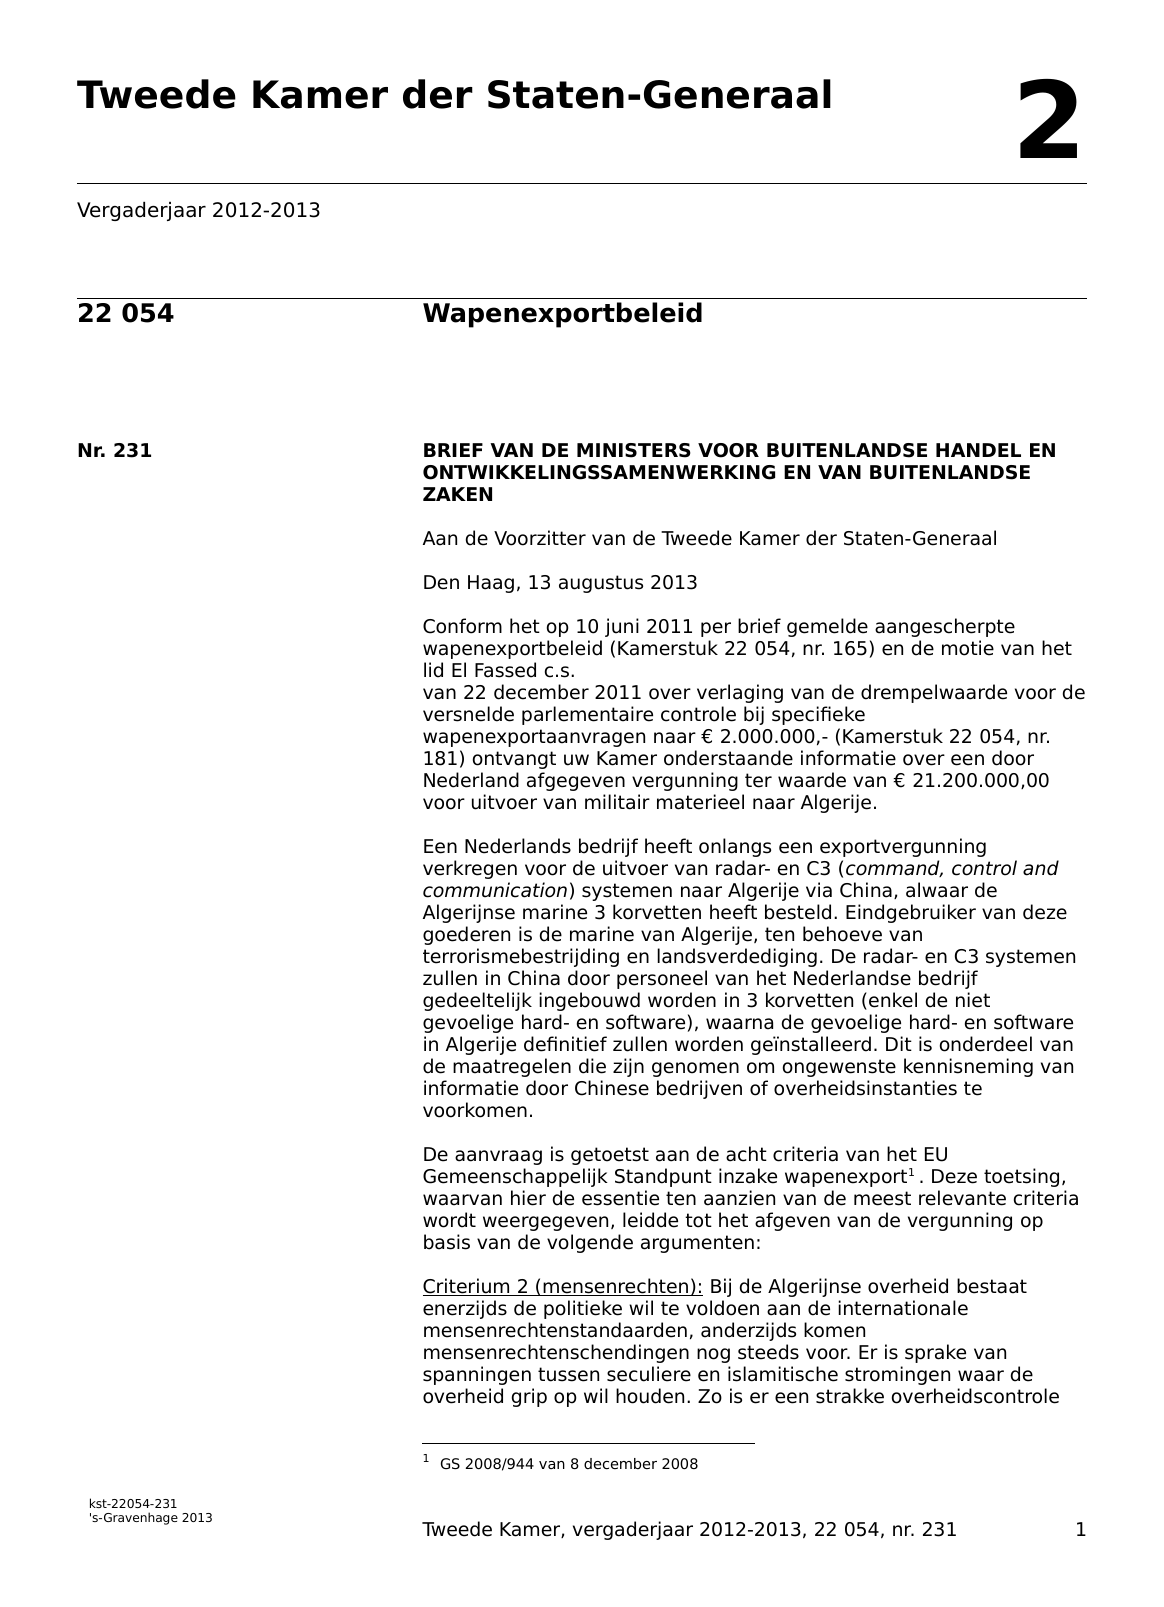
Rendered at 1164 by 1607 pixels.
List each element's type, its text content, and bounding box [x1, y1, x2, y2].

table_header Tweede Kamer der Staten-Generaal [77, 59, 886, 183]
text Een Nederlands bedrijf heeft onlangs een exportvergunning verkregen voor de uitvoer van radar- en C3 (command, control and communication) systemen naar Algerije via China, alwaar de Algerijnse marine 3 korvetten heeft besteld. Eindgebruiker van deze goederen is de marine van Algerije, ten behoeve van terrorismebestrijding en landsverdediging. De radar- en C3 systemen zullen in China door personeel van het Nederlandse bedrijf gedeeltelijk ingebouwd worden in 3 korvetten (enkel de niet gevoelige hard- en software), waarna de gevoelige hard- en software in Algerije definitief zullen worden geïnstalleerd. Dit is onderdeel van de maatregelen die zijn genomen om ongewenste kennisneming van informatie door Chinese bedrijven of overheidsinstanties te voorkomen. [422, 836, 1087, 1122]
subtitle 22 054 Wapenexportbeleid [77, 299, 1087, 329]
text Conform het op 10 juni 2011 per brief gemelde aangescherpte wapenexportbeleid (Kamerstuk 22 054, nr. 165) en de motie van het lid El Fassed c.s. [422, 616, 1087, 682]
text 's-Gravenhage 2013 [88, 1511, 323, 1525]
text Criterium 2 (mensenrechten): Bij de Algerijnse overheid bestaat enerzijds de politieke wil te voldoen aan de internationale mensenrechtenstandaarden, anderzijds komen mensenrechtenschendingen nog steeds voor. Er is sprake van spanningen tussen seculiere en islamitische stromingen waar de overheid grip op wil houden. Zo is er een strakke overheidscontrole [422, 1276, 1087, 1408]
text kst-22054-231 [88, 1497, 323, 1511]
table_header 2 [886, 59, 1087, 183]
text Den Haag, 13 augustus 2013 [422, 572, 1087, 594]
text Aan de Voorzitter van de Tweede Kamer der Staten-Generaal [422, 528, 1087, 550]
subtitle Nr. 231 BRIEF VAN DE MINISTERS VOOR BUITENLANDSE HANDEL EN ONTWIKKELINGSSAMENWERKING EN VAN BUITENLANDSE ZAKEN [77, 440, 1087, 506]
text De aanvraag is getoetst aan de acht criteria van het EU Gemeenschappelijk Standpunt inzake wapenexport. Deze toetsing, waarvan hier de essentie ten aanzien van de meest relevante criteria wordt weergegeven, leidde tot het afgeven van de vergunning op basis van de volgende argumenten: [422, 1144, 1087, 1254]
text GS 2008/944 van 8 december 2008 [422, 1452, 1087, 1474]
text van 22 december 2011 over verlaging van de drempelwaarde voor de versnelde parlementaire controle bij specifieke wapenexportaanvragen naar € 2.000.000,- (Kamerstuk 22 054, nr. 181) ontvangt uw Kamer onderstaande informatie over een door Nederland afgegeven vergunning ter waarde van € 21.200.000,00 voor uitvoer van militair materieel naar Algerije. [422, 682, 1087, 814]
table_cell Vergaderjaar 2012-2013 [77, 184, 1087, 298]
